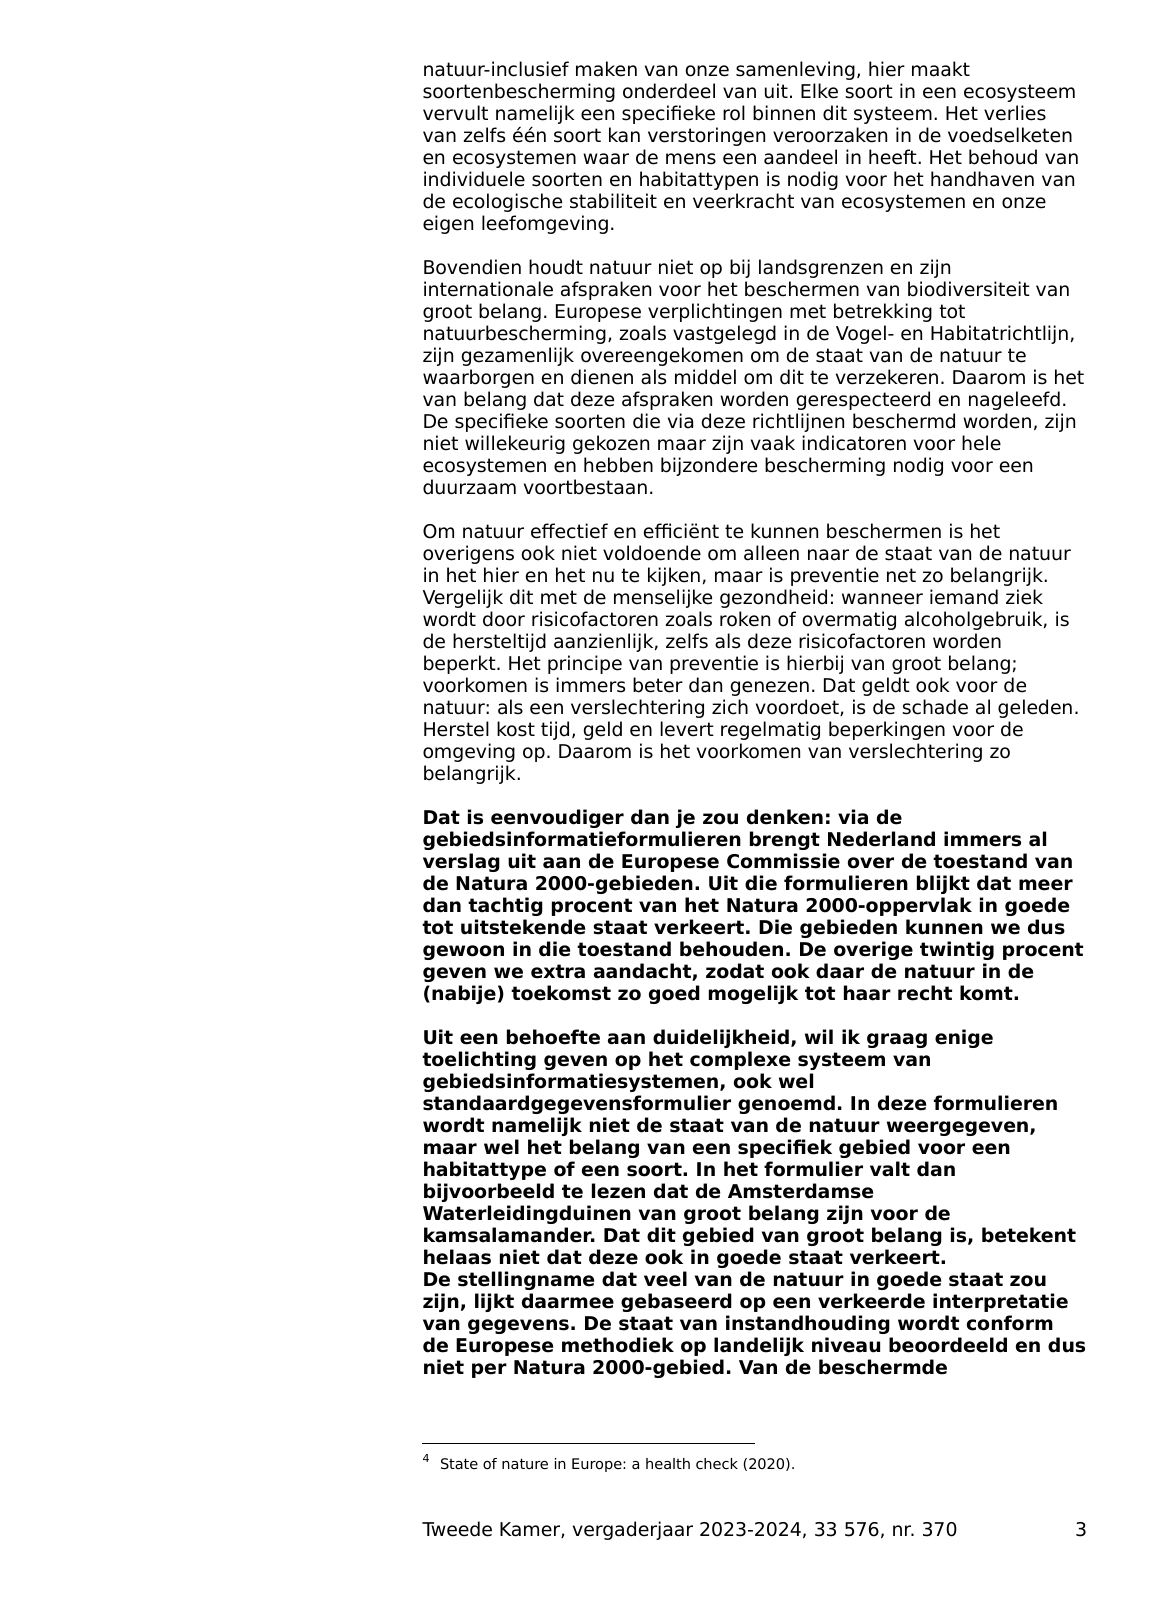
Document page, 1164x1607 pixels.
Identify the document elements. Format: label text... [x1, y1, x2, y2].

text Dat is eenvoudiger dan je zou denken: via de gebiedsinformatieformulieren brengt Nederland immers al verslag uit aan de Europese Commissie over de toestand van de Natura 2000-gebieden. Uit die formulieren blijkt dat meer dan tachtig procent van het Natura 2000-oppervlak in goede tot uitstekende staat verkeert. Die gebieden kunnen we dus gewoon in die toestand behouden. De overige twintig procent geven we extra aandacht, zodat ook daar de natuur in de (nabije) toekomst zo goed mogelijk tot haar recht komt. [422, 807, 1087, 1005]
text State of nature in Europe: a health check (2020). [422, 1452, 1087, 1474]
text Bovendien houdt natuur niet op bij landsgrenzen en zijn internationale afspraken voor het beschermen van biodiversiteit van groot belang. Europese verplichtingen met betrekking tot natuurbescherming, zoals vastgelegd in de Vogel- en Habitatrichtlijn, zijn gezamenlijk overeengekomen om de staat van de natuur te waarborgen en dienen als middel om dit te verzekeren. Daarom is het van belang dat deze afspraken worden gerespecteerd en nageleefd. De specifieke soorten die via deze richtlijnen beschermd worden, zijn niet willekeurig gekozen maar zijn vaak indicatoren voor hele ecosystemen en hebben bijzondere bescherming nodig voor een duurzaam voortbestaan. [422, 257, 1087, 499]
text natuur-inclusief maken van onze samenleving, hier maakt soortenbescherming onderdeel van uit. Elke soort in een ecosysteem vervult namelijk een specifieke rol binnen dit systeem. Het verlies van zelfs één soort kan verstoringen veroorzaken in de voedselketen en ecosystemen waar de mens een aandeel in heeft. Het behoud van individuele soorten en habitattypen is nodig voor het handhaven van de ecologische stabiliteit en veerkracht van ecosystemen en onze eigen leefomgeving. [422, 59, 1087, 235]
text De stellingname dat veel van de natuur in goede staat zou zijn, lijkt daarmee gebaseerd op een verkeerde interpretatie van gegevens. De staat van instandhouding wordt conform de Europese methodiek op landelijk niveau beoordeeld en dus niet per Natura 2000-gebied. Van de beschermde [422, 1269, 1087, 1379]
text Om natuur effectief en efficiënt te kunnen beschermen is het overigens ook niet voldoende om alleen naar de staat van de natuur in het hier en het nu te kijken, maar is preventie net zo belangrijk. Vergelijk dit met de menselijke gezondheid: wanneer iemand ziek wordt door risicofactoren zoals roken of overmatig alcoholgebruik, is de hersteltijd aanzienlijk, zelfs als deze risicofactoren worden beperkt. Het principe van preventie is hierbij van groot belang; voorkomen is immers beter dan genezen. Dat geldt ook voor de natuur: als een verslechtering zich voordoet, is de schade al geleden. Herstel kost tijd, geld en levert regelmatig beperkingen voor de omgeving op. Daarom is het voorkomen van verslechtering zo belangrijk. [422, 521, 1087, 785]
text Uit een behoefte aan duidelijkheid, wil ik graag enige toelichting geven op het complexe systeem van gebiedsinformatiesystemen, ook wel standaardgegevensformulier genoemd. In deze formulieren wordt namelijk niet de staat van de natuur weergegeven, maar wel het belang van een specifiek gebied voor een habitattype of een soort. In het formulier valt dan bijvoorbeeld te lezen dat de Amsterdamse Waterleidingduinen van groot belang zijn voor de kamsalamander. Dat dit gebied van groot belang is, betekent helaas niet dat deze ook in goede staat verkeert. [422, 1027, 1087, 1269]
